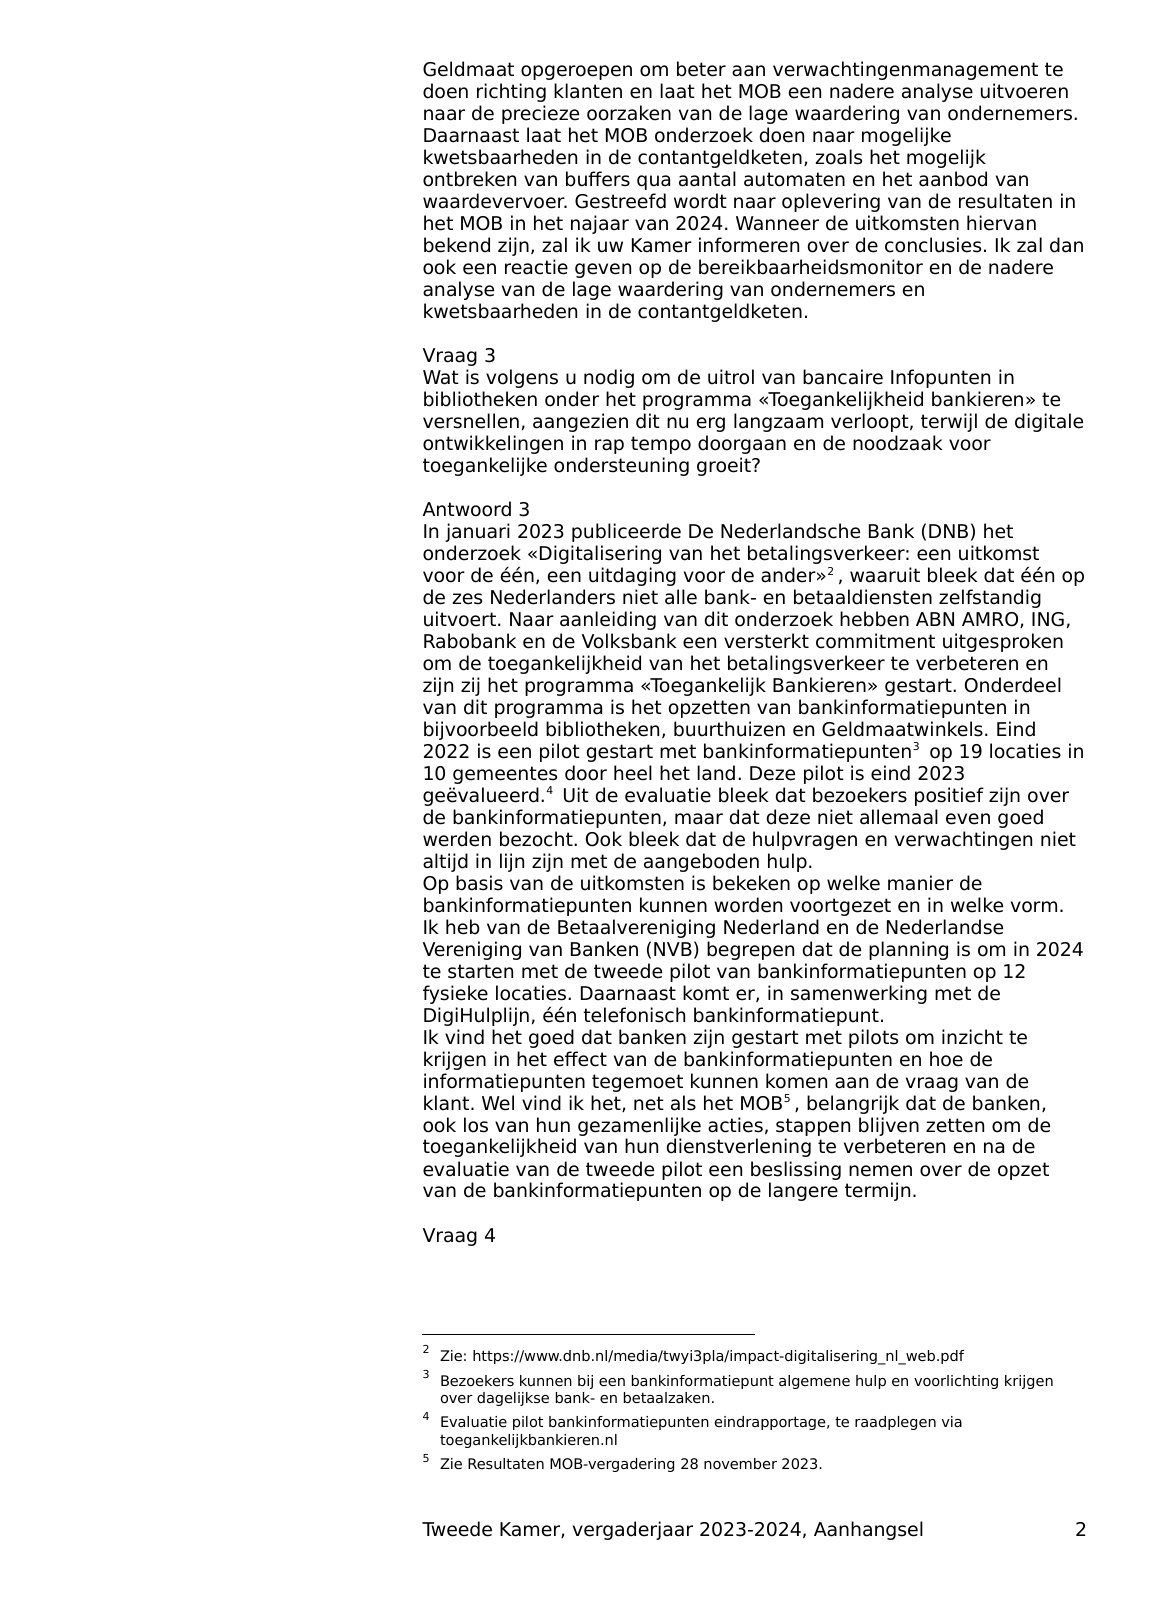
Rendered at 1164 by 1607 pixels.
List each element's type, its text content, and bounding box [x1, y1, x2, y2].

text Geldmaat opgeroepen om beter aan verwachtingenmanagement te doen richting klanten en laat het MOB een nadere analyse uitvoeren naar de precieze oorzaken van de lage waardering van ondernemers. Daarnaast laat het MOB onderzoek doen naar mogelijke kwetsbaarheden in de contantgeldketen, zoals het mogelijk ontbreken van buffers qua aantal automaten en het aanbod van waardevervoer. Gestreefd wordt naar oplevering van de resultaten in het MOB in het najaar van 2024. Wanneer de uitkomsten hiervan bekend zijn, zal ik uw Kamer informeren over de conclusies. Ik zal dan ook een reactie geven op de bereikbaarheidsmonitor en de nadere analyse van de lage waardering van ondernemers en kwetsbaarheden in de contantgeldketen. [422, 59, 1087, 323]
text In januari 2023 publiceerde De Nederlandsche Bank (DNB) het onderzoek «Digitalisering van het betalingsverkeer: een uitkomst voor de één, een uitdaging voor de ander», waaruit bleek dat één op de zes Nederlanders niet alle bank- en betaaldiensten zelfstandig uitvoert. Naar aanleiding van dit onderzoek hebben ABN AMRO, ING, Rabobank en de Volksbank een versterkt commitment uitgesproken om de toegankelijkheid van het betalingsverkeer te verbeteren en zijn zij het programma «Toegankelijk Bankieren» gestart. Onderdeel van dit programma is het opzetten van bankinformatiepunten in bijvoorbeeld bibliotheken, buurthuizen en Geldmaatwinkels. Eind 2022 is een pilot gestart met bankinformatiepunten op 19 locaties in 10 gemeentes door heel het land. Deze pilot is eind 2023 geëvalueerd. Uit de evaluatie bleek dat bezoekers positief zijn over de bankinformatiepunten, maar dat deze niet allemaal even goed werden bezocht. Ook bleek dat de hulpvragen en verwachtingen niet altijd in lijn zijn met de aangeboden hulp. [422, 521, 1087, 873]
text Op basis van de uitkomsten is bekeken op welke manier de bankinformatiepunten kunnen worden voortgezet en in welke vorm. Ik heb van de Betaalvereniging Nederland en de Nederlandse Vereniging van Banken (NVB) begrepen dat de planning is om in 2024 te starten met de tweede pilot van bankinformatiepunten op 12 fysieke locaties. Daarnaast komt er, in samenwerking met de DigiHulplijn, één telefonisch bankinformatiepunt. [422, 873, 1087, 1027]
text Zie: https://www.dnb.nl/media/twyi3pla/impact-digitalisering_nl_web.pdf [422, 1343, 1087, 1366]
text Ik vind het goed dat banken zijn gestart met pilots om inzicht te krijgen in het effect van de bankinformatiepunten en hoe de informatiepunten tegemoet kunnen komen aan de vraag van de klant. Wel vind ik het, net als het MOB, belangrijk dat de banken, ook los van hun gezamenlijke acties, stappen blijven zetten om de toegankelijkheid van hun dienstverlening te verbeteren en na de evaluatie van de tweede pilot een beslissing nemen over de opzet van de bankinformatiepunten op de langere termijn. [422, 1027, 1087, 1202]
text Wat is volgens u nodig om de uitrol van bancaire Infopunten in bibliotheken onder het programma «Toegankelijkheid bankieren» te versnellen, aangezien dit nu erg langzaam verloopt, terwijl de digitale ontwikkelingen in rap tempo doorgaan en de noodzaak voor toegankelijke ondersteuning groeit? [422, 367, 1087, 477]
text Bezoekers kunnen bij een bankinformatiepunt algemene hulp en voorlichting krijgen over dagelijkse bank- en betaalzaken. [422, 1368, 1087, 1407]
text Antwoord 3 [422, 499, 1087, 521]
text Evaluatie pilot bankinformatiepunten eindrapportage, te raadplegen via toegankelijkbankieren.nl [422, 1410, 1087, 1449]
text Vraag 3 [422, 345, 1087, 367]
text Zie Resultaten MOB-vergadering 28 november 2023. [422, 1452, 1087, 1474]
text Vraag 4 [422, 1224, 1087, 1247]
